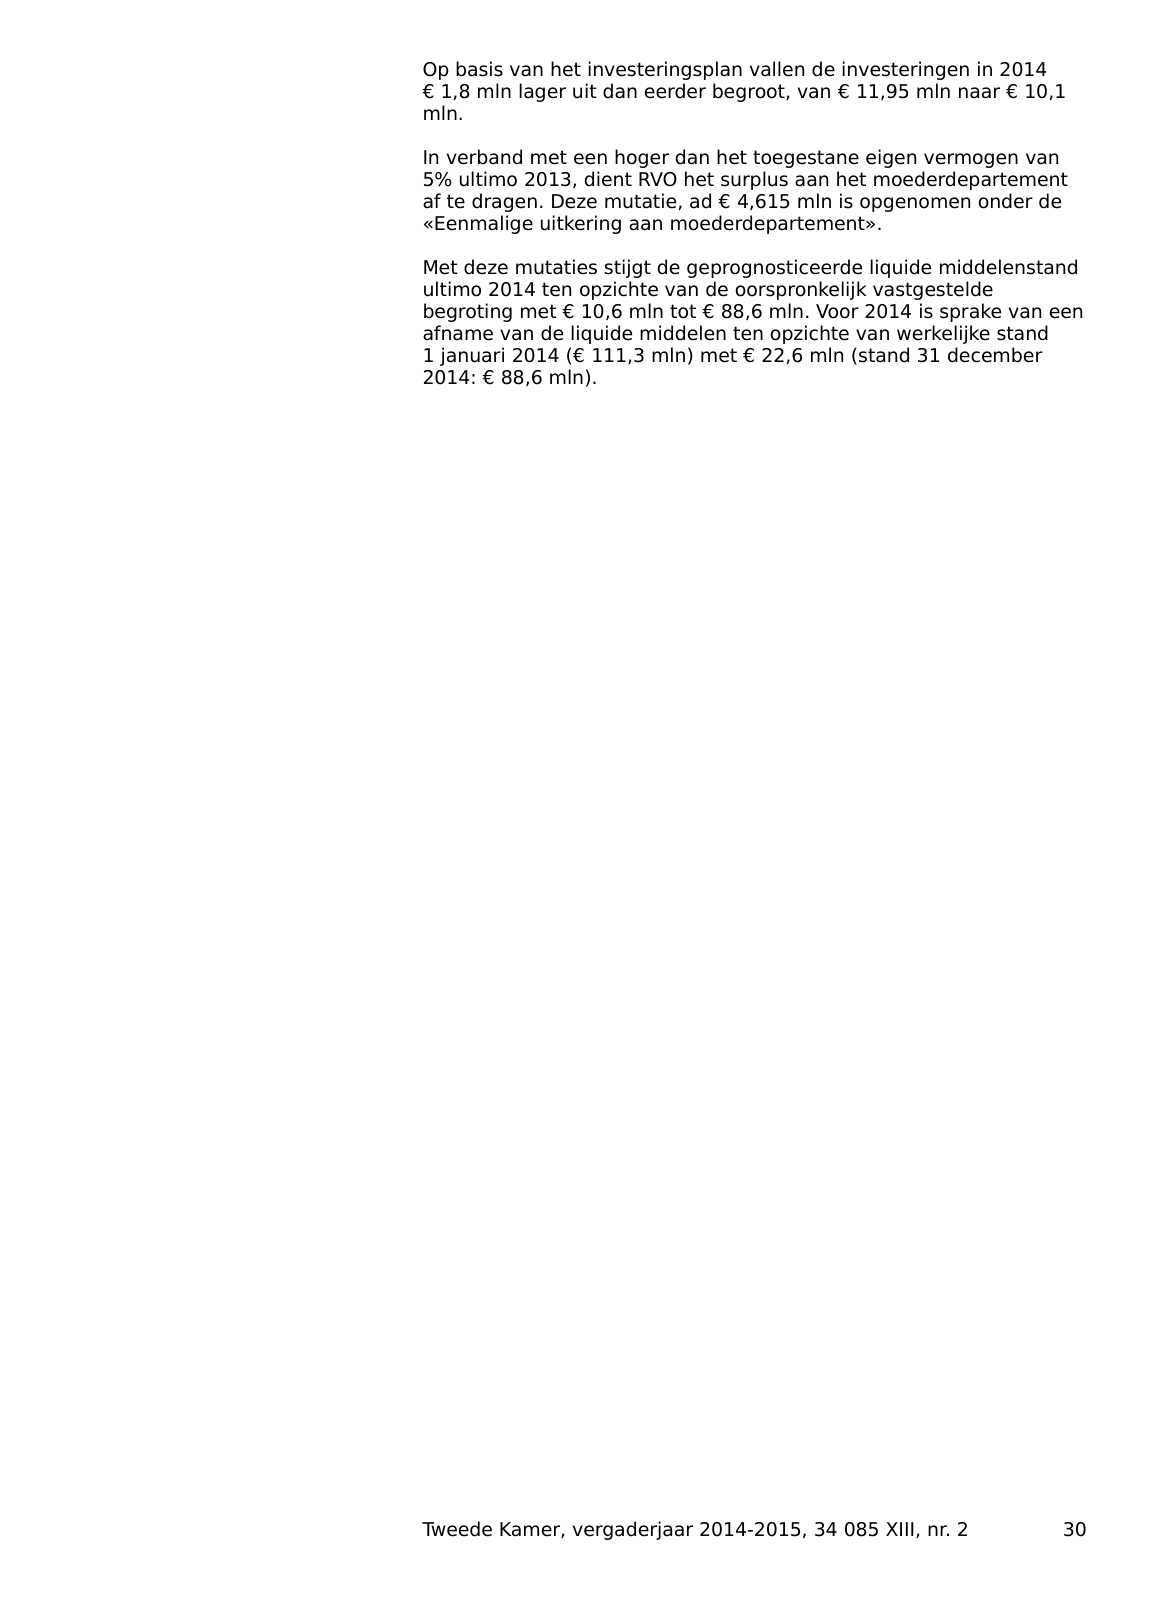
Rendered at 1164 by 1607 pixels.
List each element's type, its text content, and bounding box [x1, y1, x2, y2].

text In verband met een hoger dan het toegestane eigen vermogen van 5% ultimo 2013, dient RVO het surplus aan het moederdepartement af te dragen. Deze mutatie, ad € 4,615 mln is opgenomen onder de «Eenmalige uitkering aan moederdepartement». [422, 147, 1087, 235]
text Met deze mutaties stijgt de geprognosticeerde liquide middelenstand ultimo 2014 ten opzichte van de oorspronkelijk vastgestelde begroting met € 10,6 mln tot € 88,6 mln. Voor 2014 is sprake van een afname van de liquide middelen ten opzichte van werkelijke stand 1 januari 2014 (€ 111,3 mln) met € 22,6 mln (stand 31 december 2014: € 88,6 mln). [422, 257, 1087, 389]
text Op basis van het investeringsplan vallen de investeringen in 2014 € 1,8 mln lager uit dan eerder begroot, van € 11,95 mln naar € 10,1 mln. [422, 59, 1087, 125]
